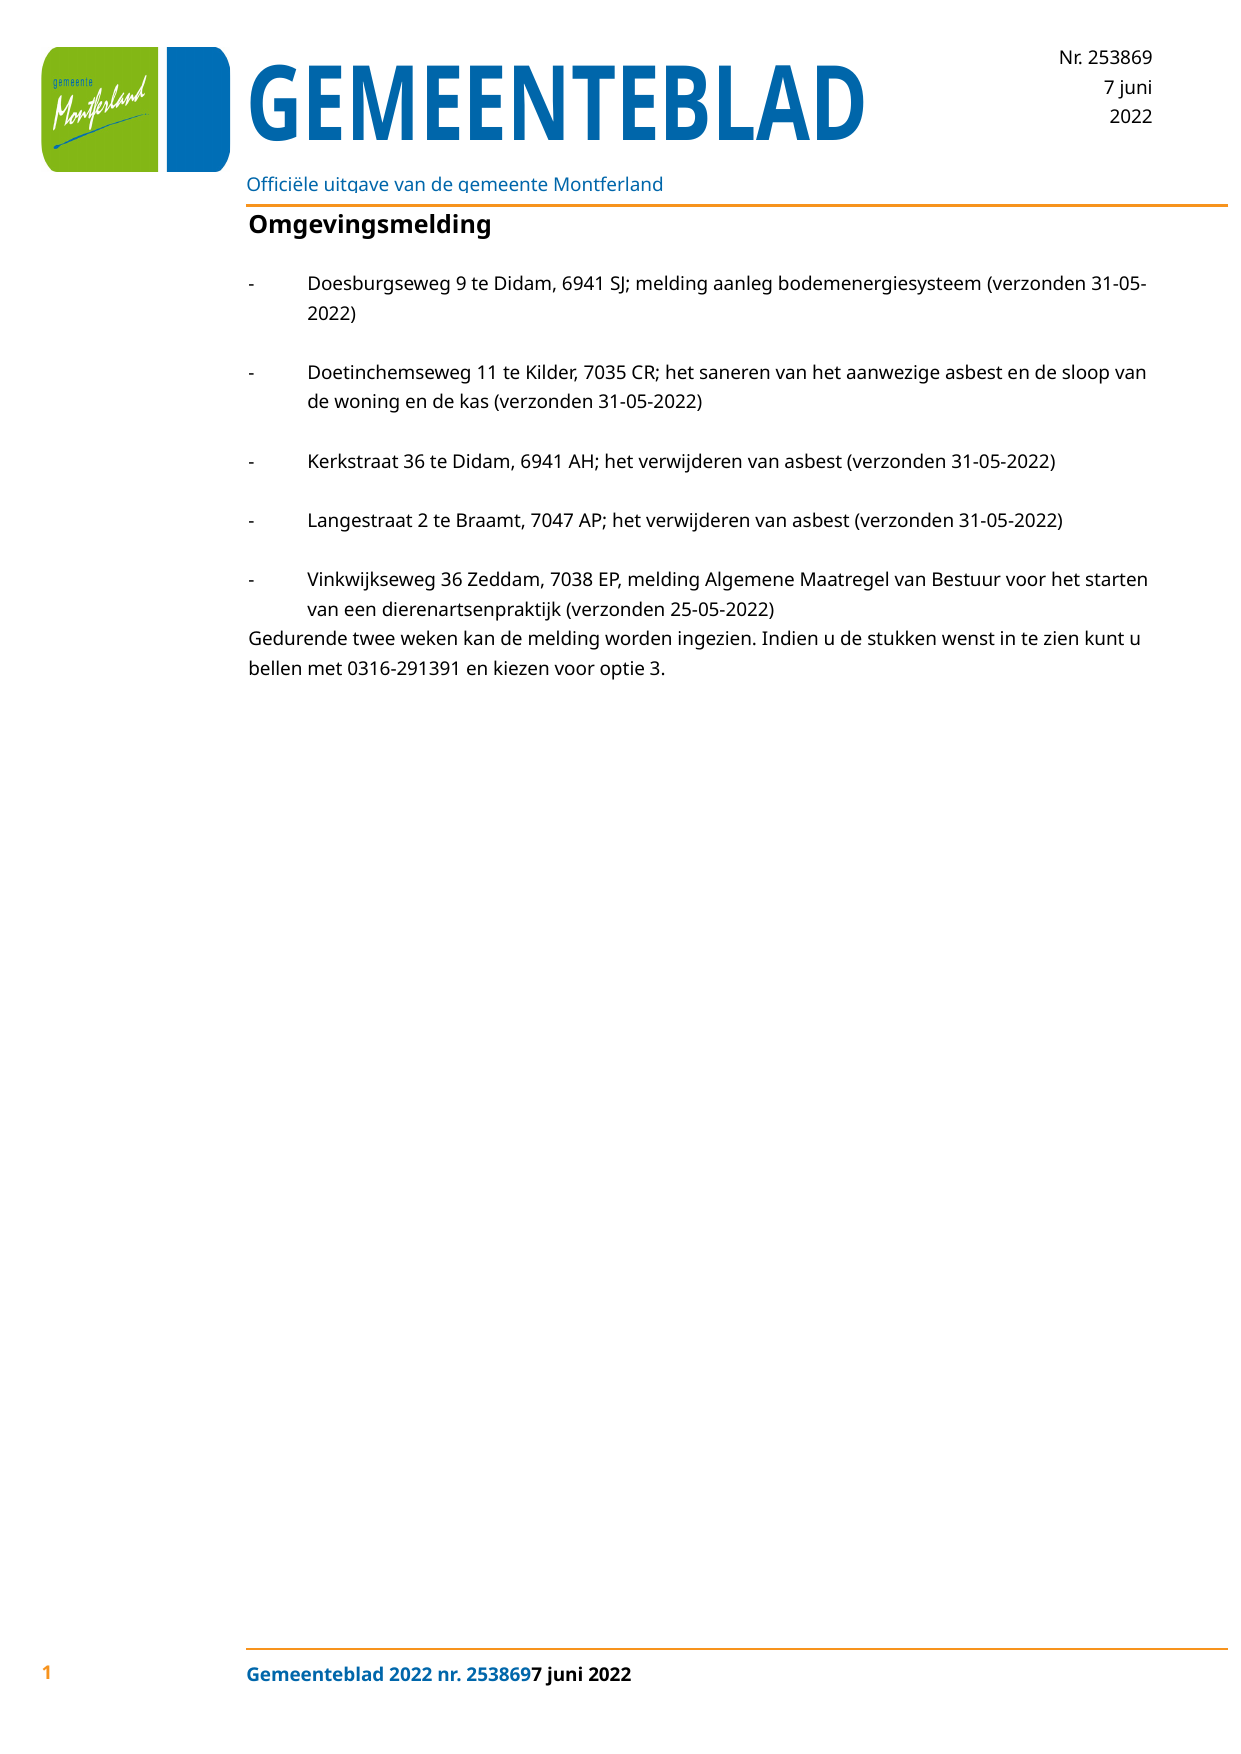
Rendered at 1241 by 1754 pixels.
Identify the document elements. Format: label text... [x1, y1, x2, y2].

list Langestraat 2 te Braamt, 7047 AP; het verwijderen van asbest (verzonden 31-05-2022) [248, 507, 1152, 533]
text Omgevingsmelding [248, 207, 1152, 241]
list Doetinchemseweg 11 te Kilder, 7035 CR; het saneren van het aanwezige asbest en de sloop van de woning en de kas (verzonden 31-05-2022) [248, 359, 1152, 414]
picture [41, 47, 231, 172]
list Kerkstraat 36 te Didam, 6941 AH; het verwijderen van asbest (verzonden 31-05-2022) [248, 448, 1152, 473]
list Vinkwijkseweg 36 Zeddam, 7038 EP, melding Algemene Maatregel van Bestuur voor het starten van een dierenartsenpraktijk (verzonden 25-05-2022) [248, 566, 1152, 621]
text Gedurende twee weken kan de melding worden ingezien. Indien u de stukken wenst in te zien kunt u bellen met 0316-291391 en kiezen voor optie 3. [248, 625, 1152, 681]
list Doesburgseweg 9 te Didam, 6941 SJ; melding aanleg bodemenergiesysteem (verzonden 31-05-2022) [248, 270, 1152, 326]
